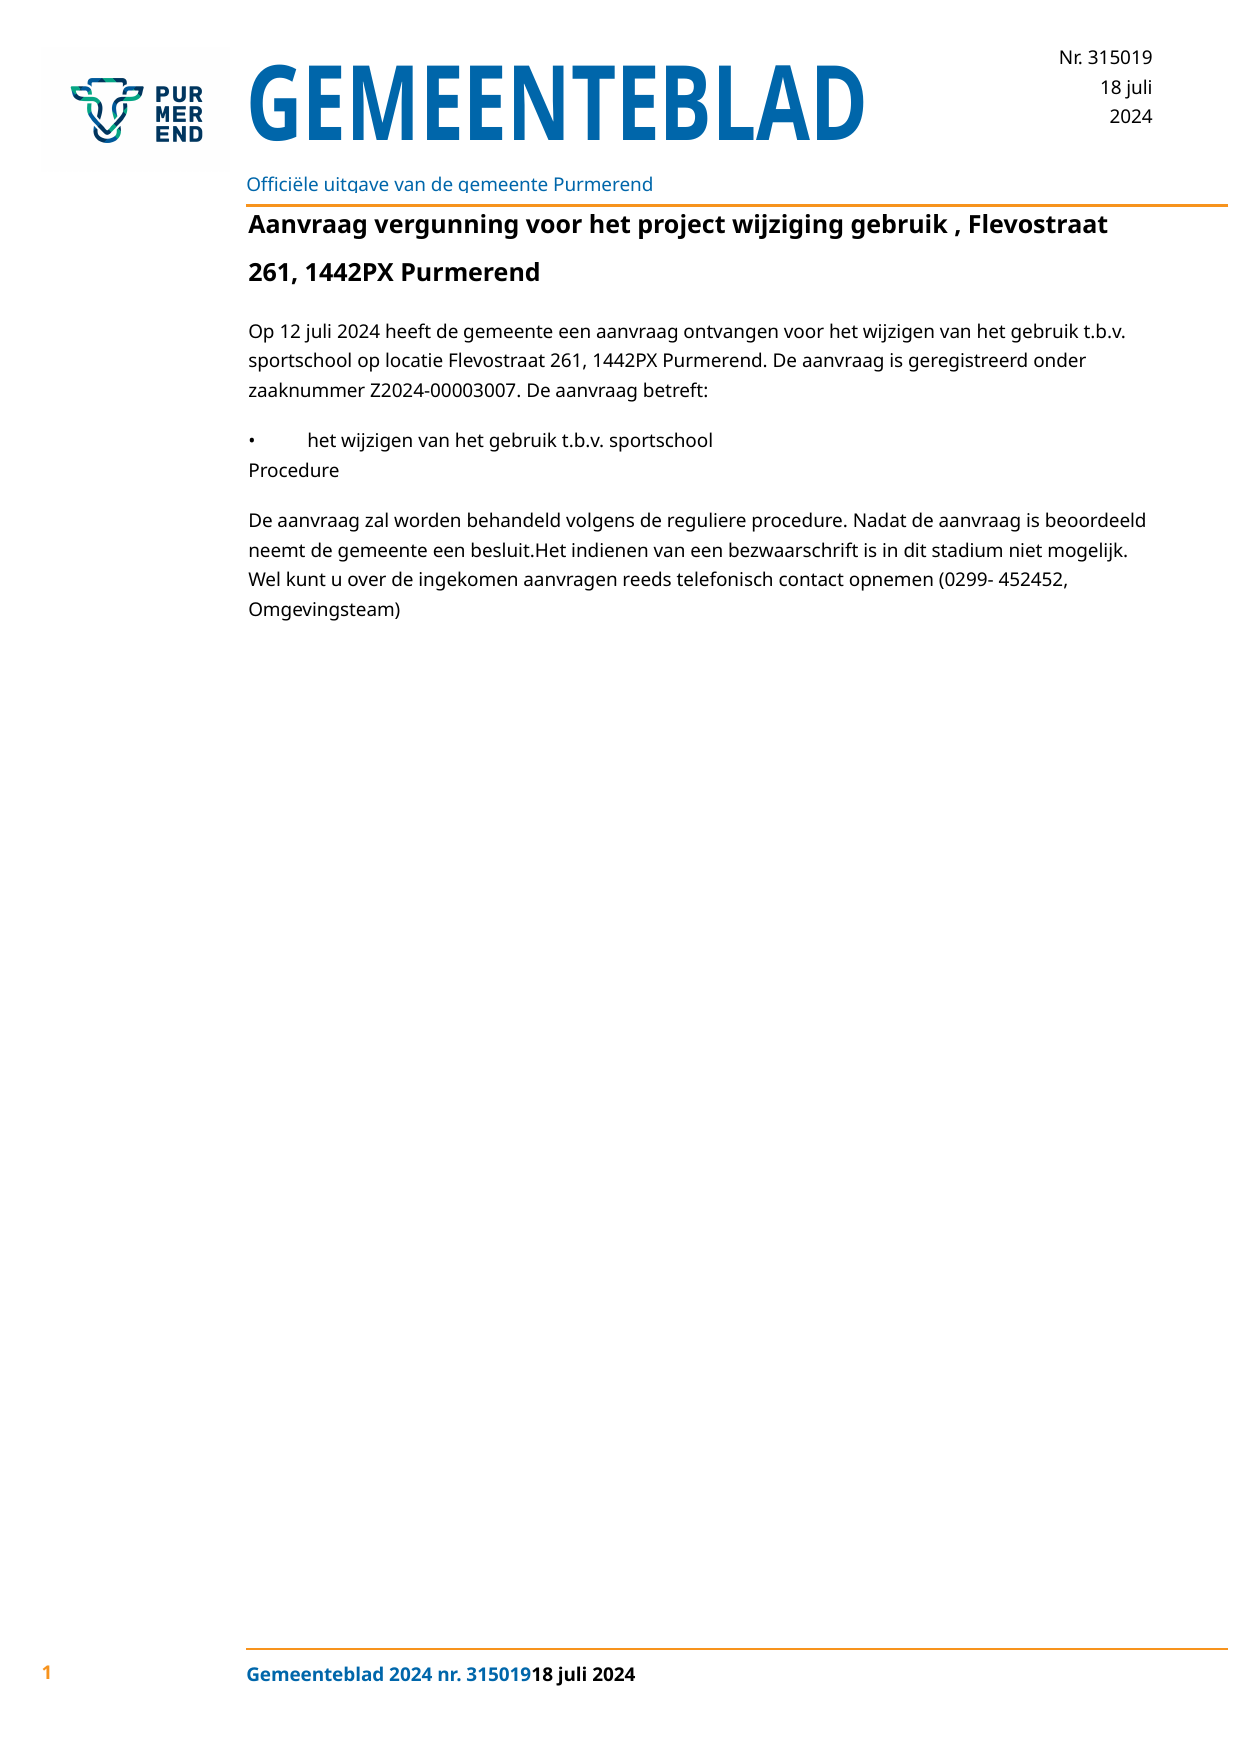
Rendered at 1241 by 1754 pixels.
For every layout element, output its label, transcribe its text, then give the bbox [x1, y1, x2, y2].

text Op 12 juli 2024 heeft de gemeente een aanvraag ontvangen voor het wijzigen van het gebruik t.b.v. sportschool op locatie Flevostraat 261, 1442PX Purmerend. De aanvraag is geregistreerd onder zaaknummer Z2024-00003007. De aanvraag betreft: [248, 318, 1152, 403]
picture [41, 47, 231, 172]
text De aanvraag zal worden behandeld volgens de reguliere procedure. Nadat de aanvraag is beoordeeld neemt de gemeente een besluit.Het indienen van een bezwaarschrift is in dit stadium niet mogelijk. Wel kunt u over de ingekomen aanvragen reeds telefonisch contact opnemen (0299- 452452, Omgevingsteam) [248, 507, 1152, 622]
text Aanvraag vergunning voor het project wijziging gebruik , Flevostraat 261, 1442PX Purmerend [248, 207, 1152, 288]
text Procedure [248, 457, 1152, 483]
list het wijzigen van het gebruik t.b.v. sportschool [248, 427, 1152, 453]
